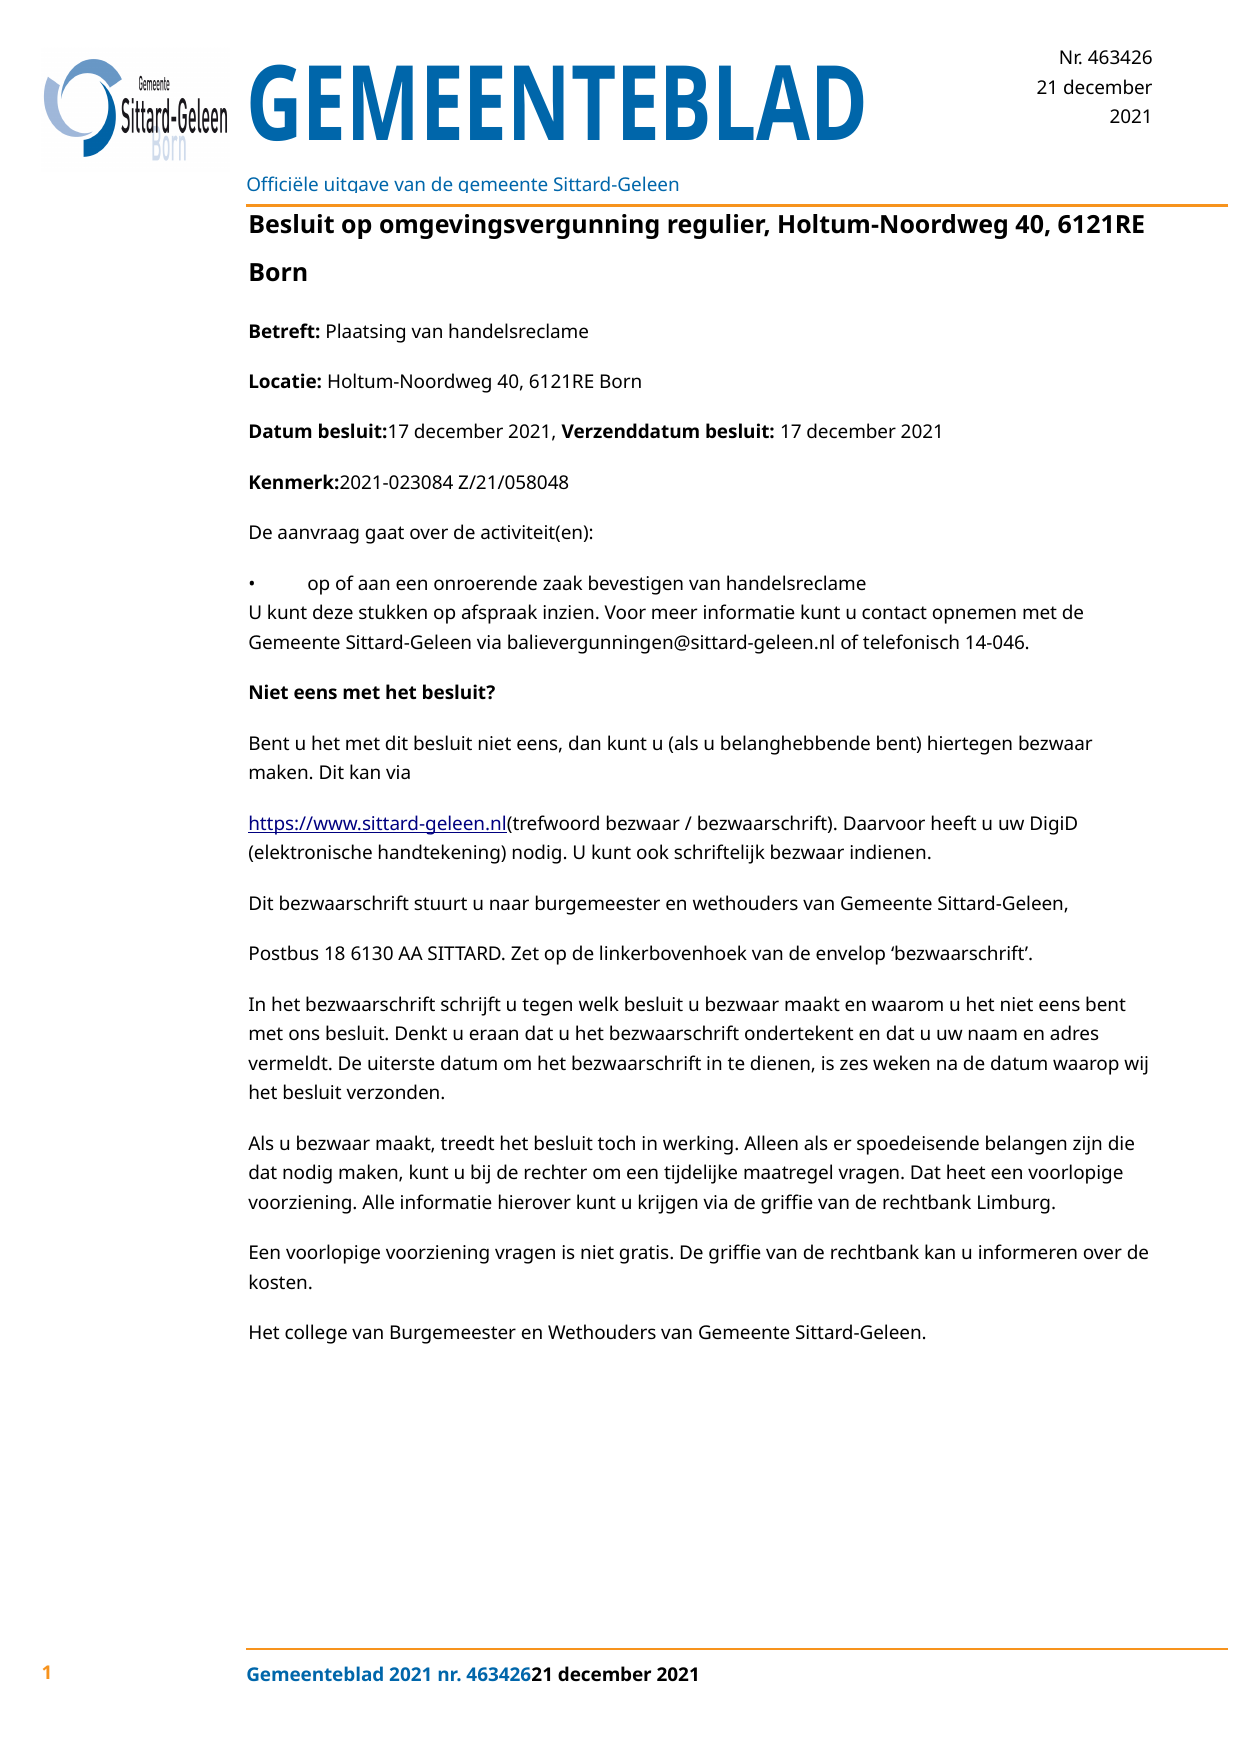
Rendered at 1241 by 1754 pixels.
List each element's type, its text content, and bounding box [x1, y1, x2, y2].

text Besluit op omgevingsvergunning regulier, Holtum-Noordweg 40, 6121RE Born [248, 207, 1152, 288]
text Locatie: Holtum-Noordweg 40, 6121RE Born [248, 368, 1152, 394]
picture [41, 47, 231, 172]
text In het bezwaarschrift schrijft u tegen welk besluit u bezwaar maakt en waarom u het niet eens bent met ons besluit. Denkt u eraan dat u het bezwaarschrift ondertekent en dat u uw naam en adres vermeldt. De uiterste datum om het bezwaarschrift in te dienen, is zes weken na de datum waarop wij het besluit verzonden. [248, 991, 1152, 1105]
text Kenmerk:2021-023084 Z/21/058048 [248, 469, 1152, 495]
text De aanvraag gaat over de activiteit(en): [248, 519, 1152, 545]
text Niet eens met het besluit? [248, 679, 1152, 705]
text Als u bezwaar maakt, treedt het besluit toch in werking. Alleen als er spoedeisende belangen zijn die dat nodig maken, kunt u bij de rechter om een tijdelijke maatregel vragen. Dat heet een voorlopige voorziening. Alle informatie hierover kunt u krijgen via de griffie van de rechtbank Limburg. [248, 1130, 1152, 1215]
text Postbus 18 6130 AA SITTARD. Zet op de linkerbovenhoek van de envelop ‘bezwaarschrift’. [248, 940, 1152, 966]
text https://www.sittard-geleen.nl(trefwoord bezwaar / bezwaarschrift). Daarvoor heeft u uw DigiD (elektronische handtekening) nodig. U kunt ook schriftelijk bezwaar indienen. [248, 810, 1152, 865]
text Betreft: Plaatsing van handelsreclame [248, 318, 1152, 344]
text Het college van Burgemeester en Wethouders van Gemeente Sittard-Geleen. [248, 1319, 1152, 1345]
text U kunt deze stukken op afspraak inzien. Voor meer informatie kunt u contact opnemen met de Gemeente Sittard-Geleen via balievergunningen@sittard-geleen.nl of telefonisch 14-046. [248, 599, 1152, 655]
text Datum besluit:17 december 2021, Verzenddatum besluit: 17 december 2021 [248, 419, 1152, 444]
text Dit bezwaarschrift stuurt u naar burgemeester en wethouders van Gemeente Sittard-Geleen, [248, 890, 1152, 916]
text Bent u het met dit besluit niet eens, dan kunt u (als u belanghebbende bent) hiertegen bezwaar maken. Dit kan via [248, 730, 1152, 785]
list op of aan een onroerende zaak bevestigen van handelsreclame [248, 570, 1152, 596]
text Een voorlopige voorziening vragen is niet gratis. De griffie van de rechtbank kan u informeren over de kosten. [248, 1239, 1152, 1295]
